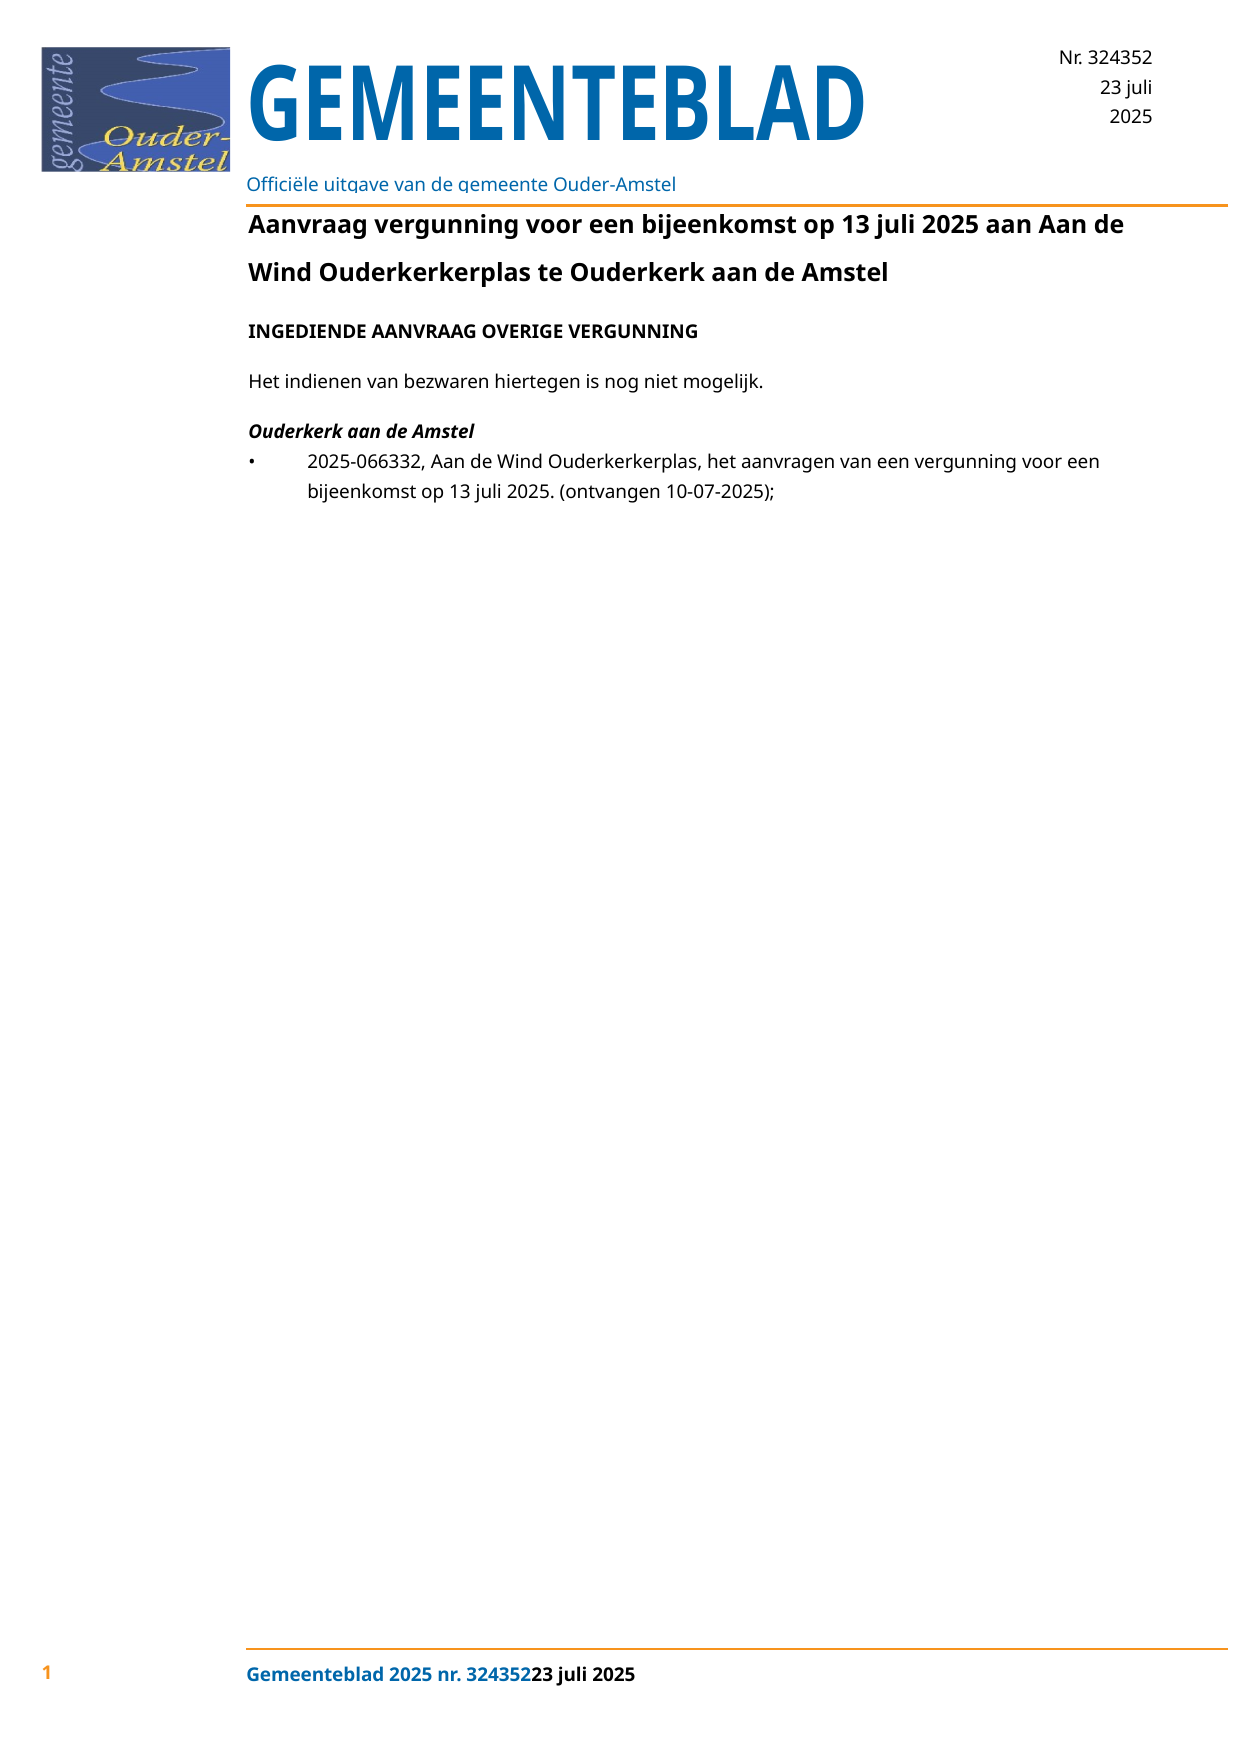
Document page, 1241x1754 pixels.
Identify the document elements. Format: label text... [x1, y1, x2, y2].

text INGEDIENDE AANVRAAG OVERIGE VERGUNNING [248, 318, 1152, 344]
picture [41, 47, 231, 172]
text Ouderkerk aan de Amstel [248, 419, 1152, 444]
list 2025-066332, Aan de Wind Ouderkerkerplas, het aanvragen van een vergunning voor een bijeenkomst op 13 juli 2025. (ontvangen 10-07-2025); [248, 448, 1152, 504]
text Het indienen van bezwaren hiertegen is nog niet mogelijk. [248, 368, 1152, 394]
text Aanvraag vergunning voor een bijeenkomst op 13 juli 2025 aan Aan de Wind Ouderkerkerplas te Ouderkerk aan de Amstel [248, 207, 1152, 288]
